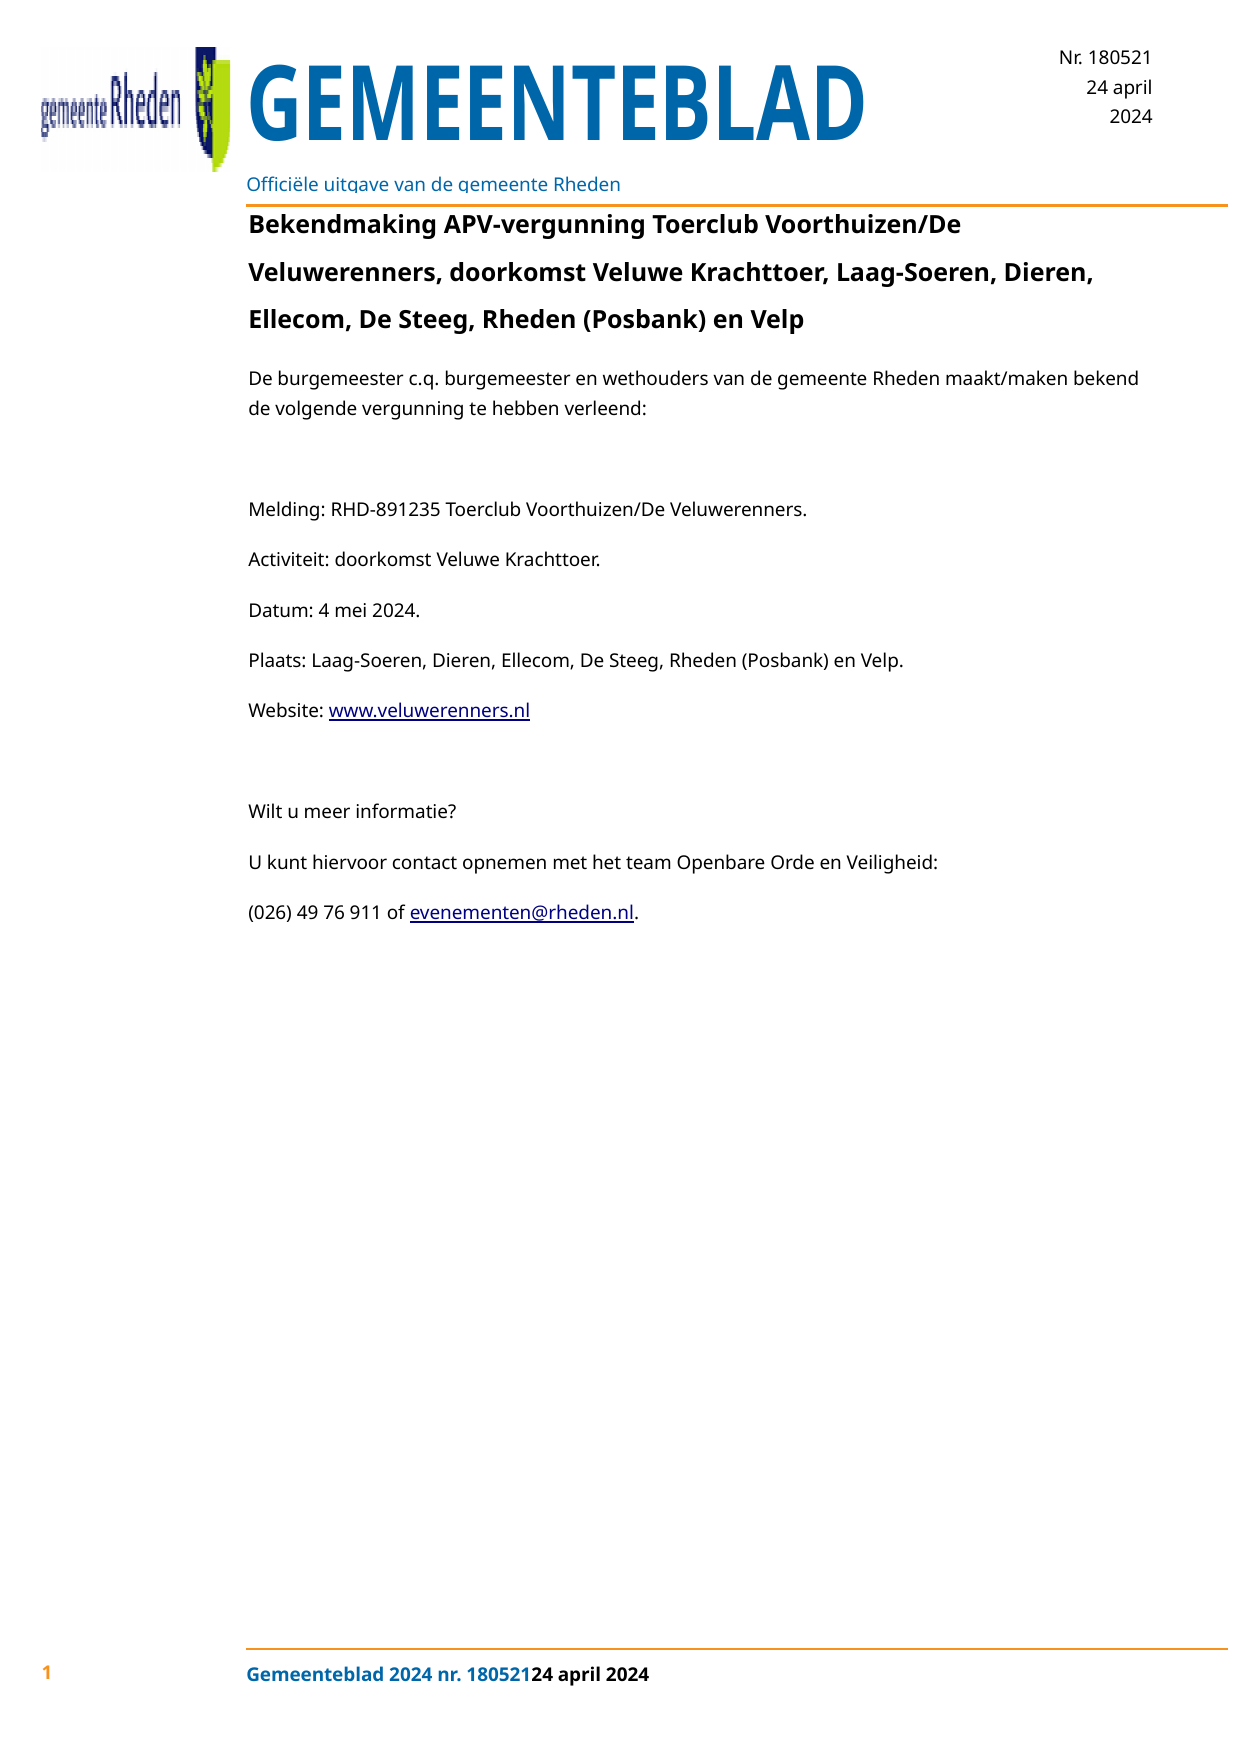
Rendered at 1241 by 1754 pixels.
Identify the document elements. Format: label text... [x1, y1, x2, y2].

text Bekendmaking APV-vergunning Toerclub Voorthuizen/De Veluwerenners, doorkomst Veluwe Krachttoer, Laag-Soeren, Dieren, Ellecom, De Steeg, Rheden (Posbank) en Velp [248, 207, 1152, 336]
text U kunt hiervoor contact opnemen met het team Openbare Orde en Veiligheid: [248, 849, 1152, 874]
text (026) 49 76 911 of evenementen@rheden.nl. [248, 899, 1152, 925]
picture [41, 47, 231, 172]
text Datum: 4 mei 2024. [248, 597, 1152, 622]
text Website: www.veluwerenners.nl [248, 698, 1152, 723]
text De burgemeester c.q. burgemeester en wethouders van de gemeente Rheden maakt/maken bekend de volgende vergunning te hebben verleend: [248, 366, 1152, 421]
text Activiteit: doorkomst Veluwe Krachttoer. [248, 546, 1152, 572]
text Plaats: Laag-Soeren, Dieren, Ellecom, De Steeg, Rheden (Posbank) en Velp. [248, 647, 1152, 673]
text Melding: RHD-891235 Toerclub Voorthuizen/De Veluwerenners. [248, 496, 1152, 522]
text Wilt u meer informatie? [248, 798, 1152, 824]
